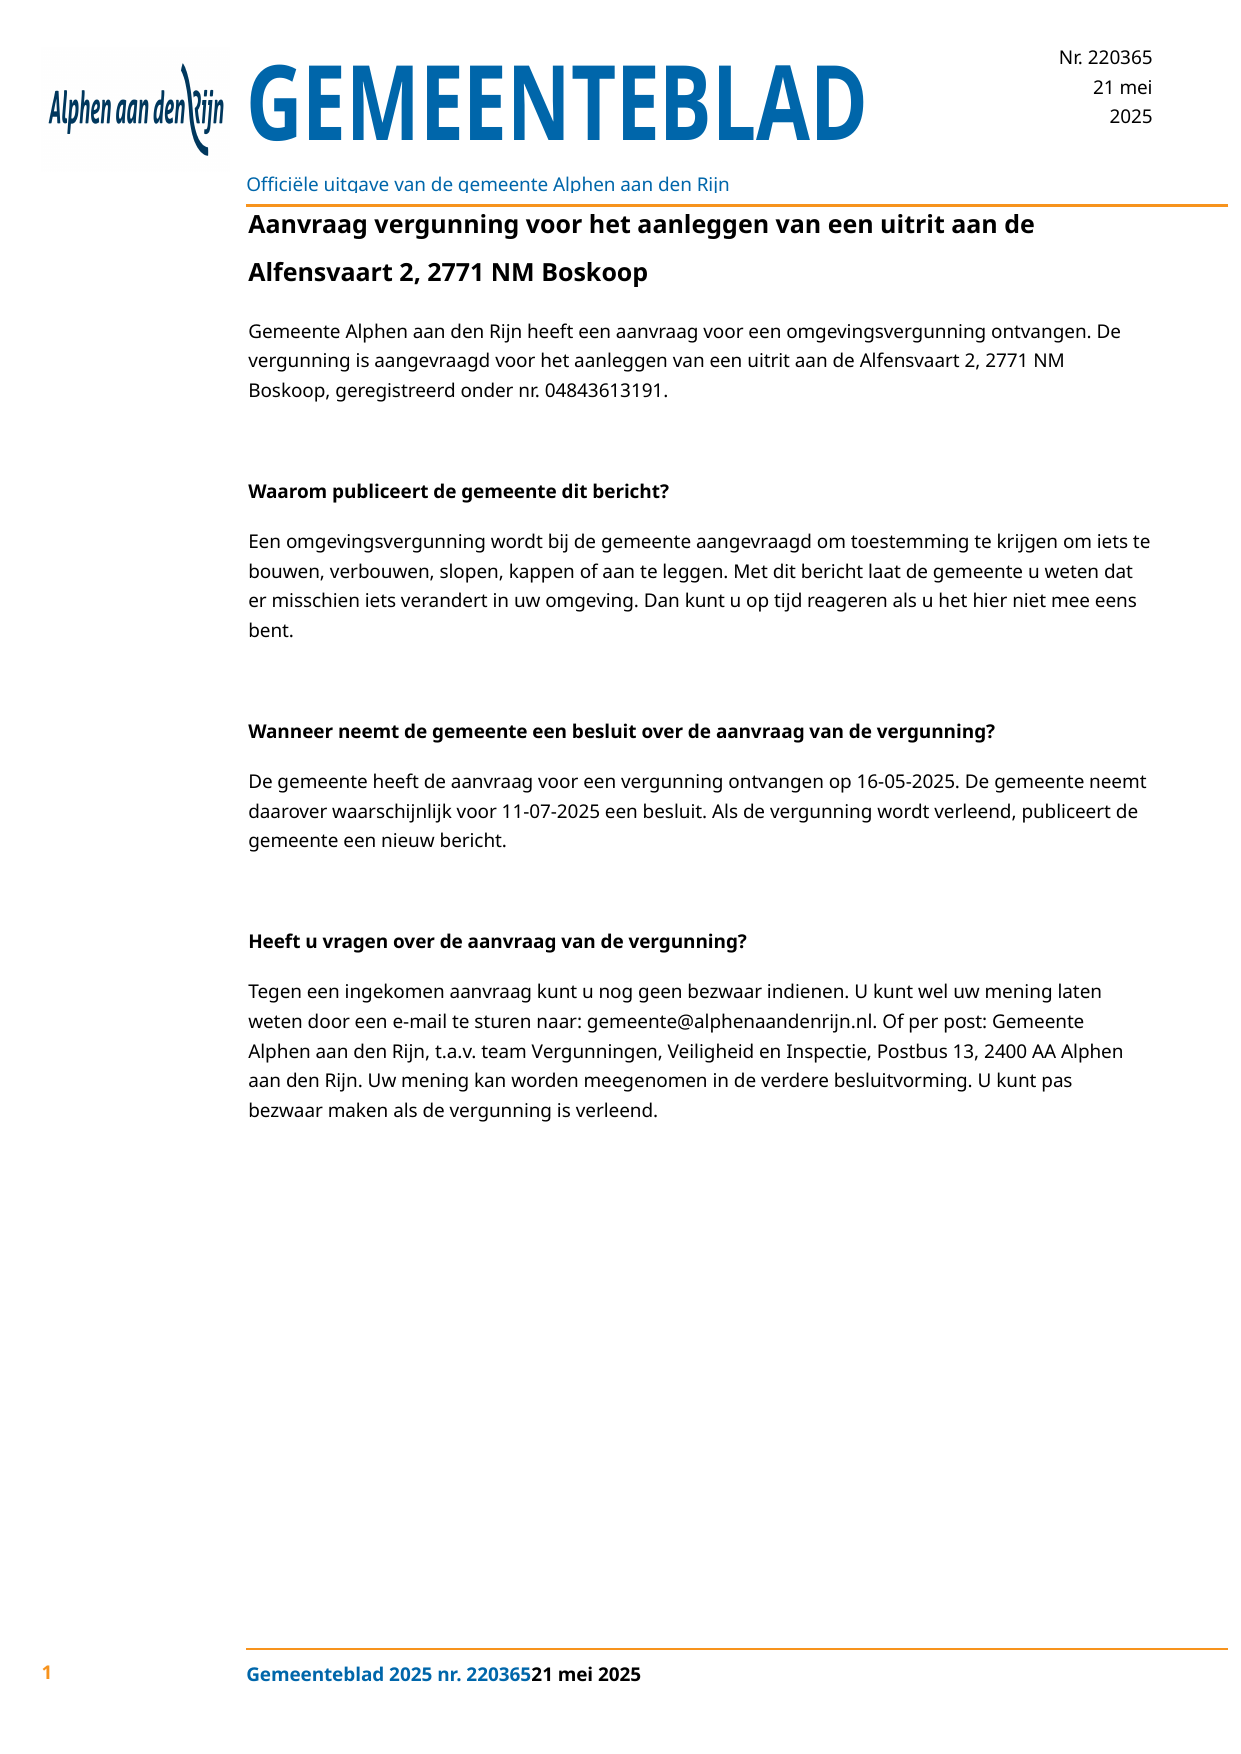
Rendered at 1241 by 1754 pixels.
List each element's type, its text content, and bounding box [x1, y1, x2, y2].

picture [41, 47, 231, 172]
text De gemeente heeft de aanvraag voor een vergunning ontvangen op 16-05-2025. De gemeente neemt daarover waarschijnlijk voor 11-07-2025 een besluit. Als de vergunning wordt verleend, publiceert de gemeente een nieuw bericht. [248, 768, 1152, 853]
text Een omgevingsvergunning wordt bij de gemeente aangevraagd om toestemming te krijgen om iets te bouwen, verbouwen, slopen, kappen of aan te leggen. Met dit bericht laat de gemeente u weten dat er misschien iets verandert in uw omgeving. Dan kunt u op tijd reageren als u het hier niet mee eens bent. [248, 528, 1152, 643]
text Wanneer neemt de gemeente een besluit over de aanvraag van de vergunning? [248, 718, 1152, 744]
text Aanvraag vergunning voor het aanleggen van een uitrit aan de Alfensvaart 2, 2771 NM Boskoop [248, 207, 1152, 288]
text Gemeente Alphen aan den Rijn heeft een aanvraag voor een omgevingsvergunning ontvangen. De vergunning is aangevraagd voor het aanleggen van een uitrit aan de Alfensvaart 2, 2771 NM Boskoop, geregistreerd onder nr. 04843613191. [248, 318, 1152, 403]
text Heeft u vragen over de aanvraag van de vergunning? [248, 928, 1152, 954]
text Waarom publiceert de gemeente dit bericht? [248, 478, 1152, 504]
text Tegen een ingekomen aanvraag kunt u nog geen bezwaar indienen. U kunt wel uw mening laten weten door een e-mail te sturen naar: gemeente@alphenaandenrijn.nl. Of per post: Gemeente Alphen aan den Rijn, t.a.v. team Vergunningen, Veiligheid en Inspectie, Postbus 13, 2400 AA Alphen aan den Rijn. Uw mening kan worden meegenomen in de verdere besluitvorming. U kunt pas bezwaar maken als de vergunning is verleend. [248, 979, 1152, 1123]
